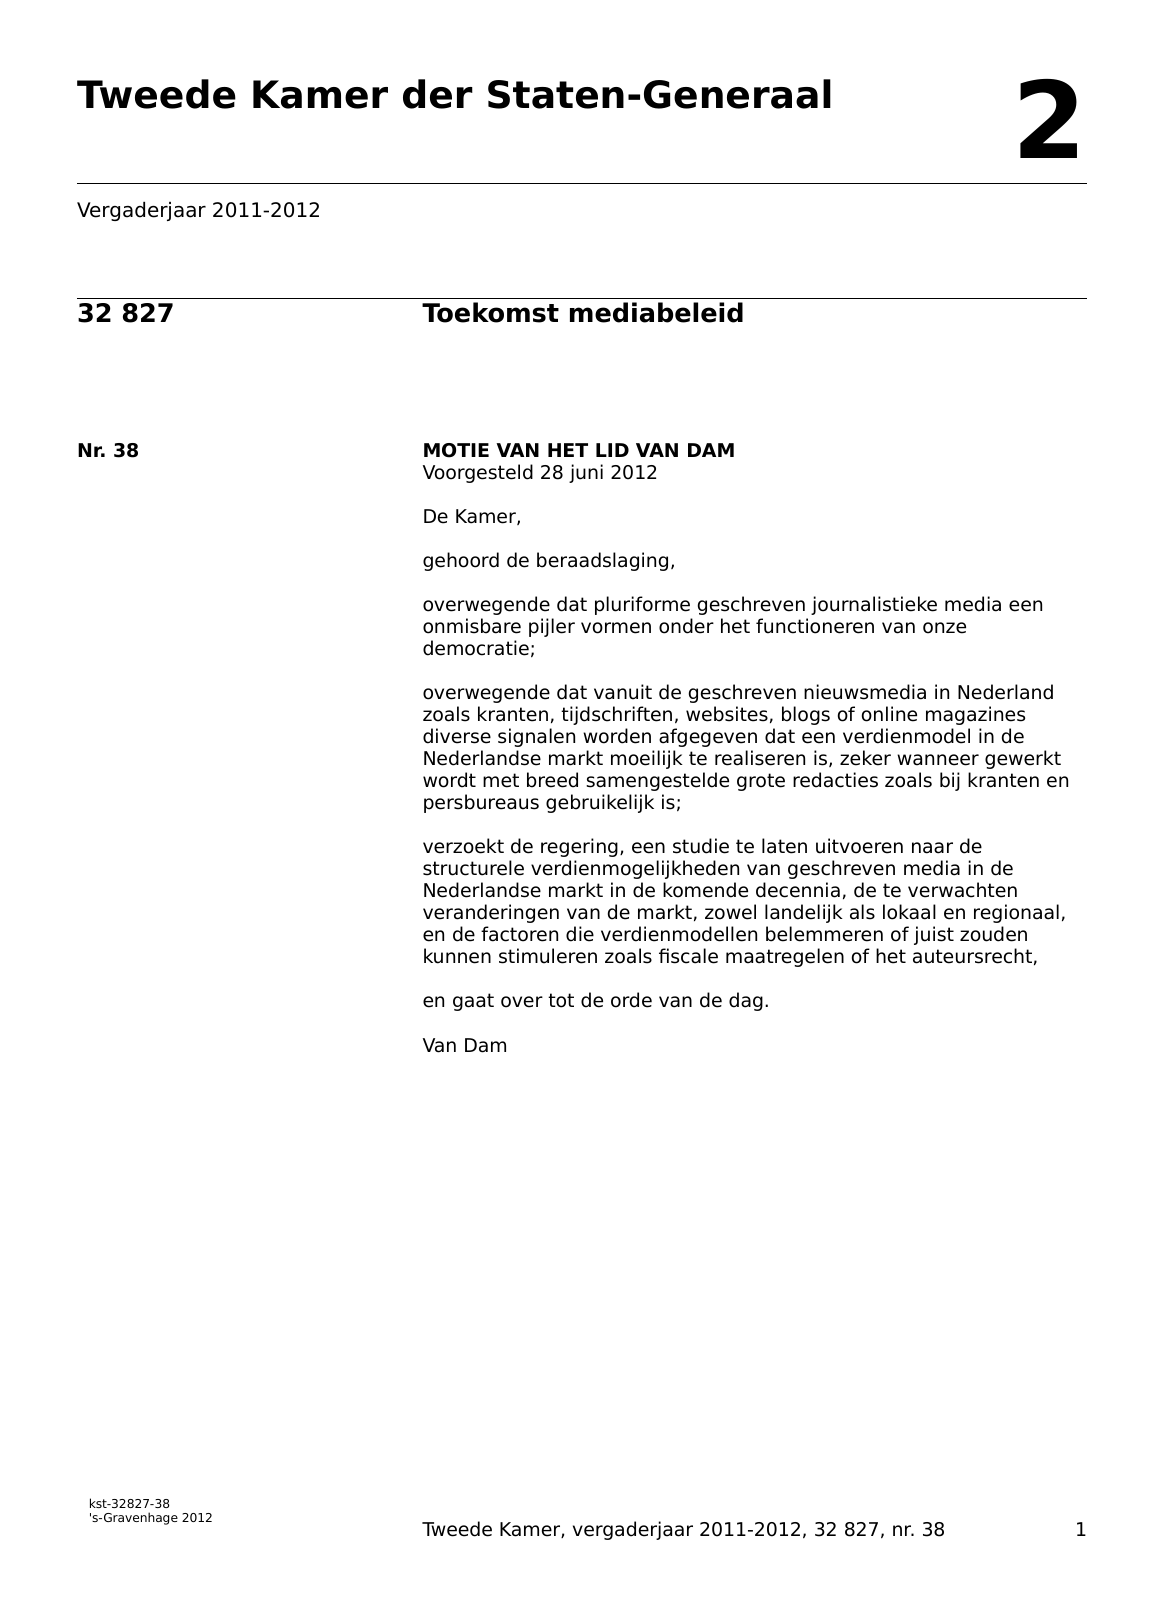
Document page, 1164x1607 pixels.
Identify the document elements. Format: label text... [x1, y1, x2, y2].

text kst-32827-38 [88, 1497, 323, 1511]
text en gaat over tot de orde van de dag. [422, 990, 1087, 1012]
text overwegende dat vanuit de geschreven nieuwsmedia in Nederland zoals kranten, tijdschriften, websites, blogs of online magazines diverse signalen worden afgegeven dat een verdienmodel in de Nederlandse markt moeilijk te realiseren is, zeker wanneer gewerkt wordt met breed samengestelde grote redacties zoals bij kranten en persbureaus gebruikelijk is; [422, 682, 1087, 814]
table_header 2 [886, 59, 1087, 183]
text De Kamer, [422, 506, 1087, 528]
text gehoord de beraadslaging, [422, 550, 1087, 572]
subtitle Nr. 38 MOTIE VAN HET LID VAN DAM [77, 440, 1087, 462]
text verzoekt de regering, een studie te laten uitvoeren naar de structurele verdienmogelijkheden van geschreven media in de Nederlandse markt in de komende decennia, de te verwachten veranderingen van de markt, zowel landelijk als lokaal en regionaal, en de factoren die verdienmodellen belemmeren of juist zouden kunnen stimuleren zoals fiscale maatregelen of het auteursrecht, [422, 836, 1087, 968]
text Voorgesteld 28 juni 2012 [422, 462, 1087, 484]
table_cell Vergaderjaar 2011-2012 [77, 184, 1087, 298]
text overwegende dat pluriforme geschreven journalistieke media een onmisbare pijler vormen onder het functioneren van onze democratie; [422, 594, 1087, 660]
subtitle 32 827 Toekomst mediabeleid [77, 299, 1087, 329]
text Van Dam [422, 1034, 1087, 1057]
text 's-Gravenhage 2012 [88, 1511, 323, 1525]
table_header Tweede Kamer der Staten-Generaal [77, 59, 886, 183]
